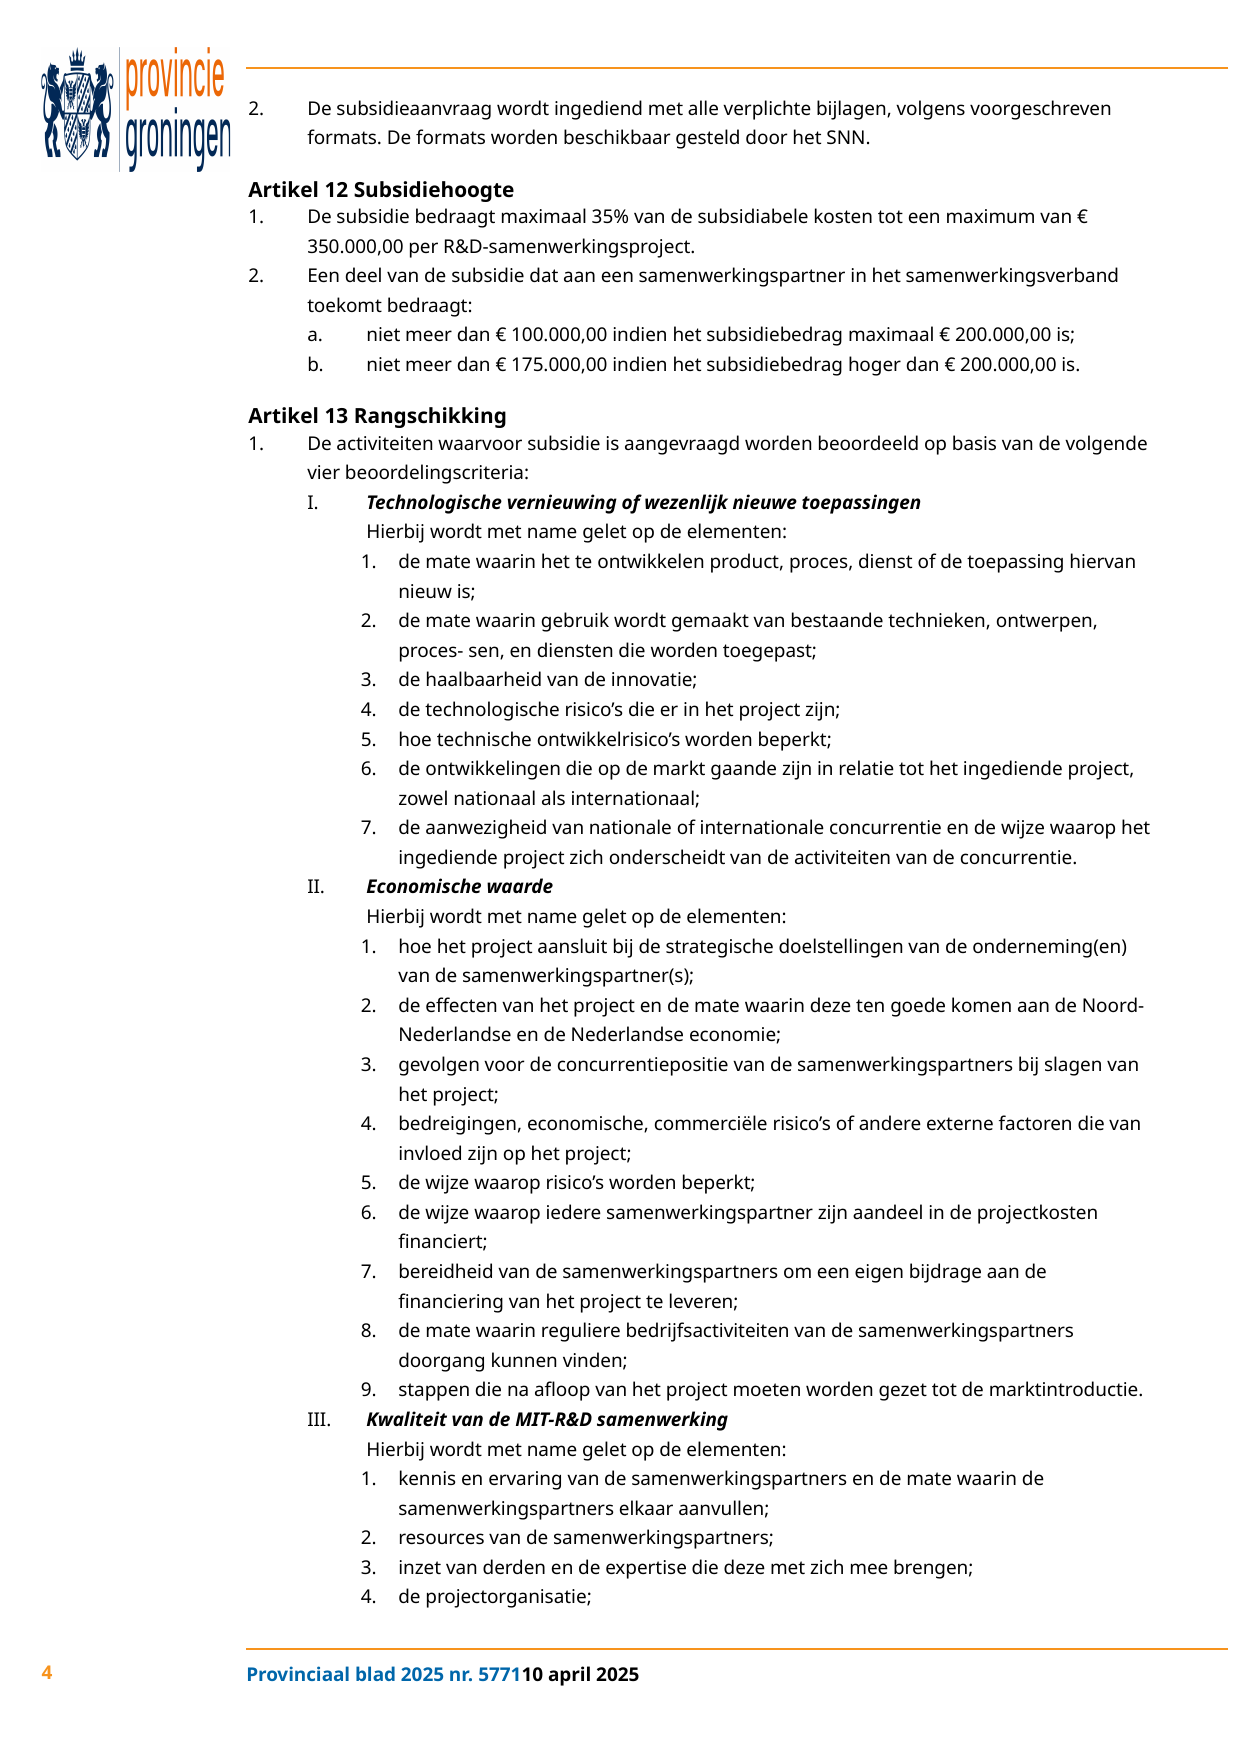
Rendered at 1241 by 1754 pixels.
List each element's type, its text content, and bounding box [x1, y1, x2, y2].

list de aanwezigheid van nationale of internationale concurrentie en de wijze waarop het ingediende project zich onderscheidt van de activiteiten van de concurrentie. [361, 814, 1152, 870]
text Artikel 12 Subsidiehoogte [248, 175, 1152, 203]
list De subsidie bedraagt maximaal 35% van de subsidiabele kosten tot een maximum van € 350.000,00 per R&D-samenwerkingsproject. [248, 203, 1152, 258]
list bereidheid van de samenwerkingspartners om een eigen bijdrage aan de financiering van het project te leveren; [361, 1258, 1152, 1314]
list Hierbij wordt met name gelet op de elementen: [307, 903, 1152, 929]
list de mate waarin het te ontwikkelen product, proces, dienst of de toepassing hiervan nieuw is; [361, 548, 1152, 604]
list stappen die na afloop van het project moeten worden gezet tot de marktintroductie. [361, 1377, 1152, 1402]
list De activiteiten waarvoor subsidie is aangevraagd worden beoordeeld op basis van de volgende vier beoordelingscriteria: [248, 430, 1152, 485]
list Economische waarde [307, 874, 1152, 899]
list de technologische risico’s die er in het project zijn; [361, 696, 1152, 722]
list de projectorganisatie; [361, 1584, 1152, 1609]
list de mate waarin gebruik wordt gemaakt van bestaande technieken, ontwerpen, proces- sen, en diensten die worden toegepast; [361, 607, 1152, 663]
list de wijze waarop risico’s worden beperkt; [361, 1169, 1152, 1195]
list inzet van derden en de expertise die deze met zich mee brengen; [361, 1554, 1152, 1580]
list hoe het project aansluit bij de strategische doelstellingen van de onderneming(en) van de samenwerkingspartner(s); [361, 933, 1152, 988]
list gevolgen voor de concurrentiepositie van de samenwerkingspartners bij slagen van het project; [361, 1051, 1152, 1107]
list Hierbij wordt met name gelet op de elementen: [307, 1436, 1152, 1462]
list resources van de samenwerkingspartners; [361, 1524, 1152, 1550]
list bedreigingen, economische, commerciële risico’s of andere externe factoren die van invloed zijn op het project; [361, 1110, 1152, 1166]
list de mate waarin reguliere bedrijfsactiviteiten van de samenwerkingspartners doorgang kunnen vinden; [361, 1317, 1152, 1373]
list kennis en ervaring van de samenwerkingspartners en de mate waarin de samenwerkingspartners elkaar aanvullen; [361, 1465, 1152, 1521]
list niet meer dan € 175.000,00 indien het subsidiebedrag hoger dan € 200.000,00 is. [307, 351, 1152, 377]
list de wijze waarop iedere samenwerkingspartner zijn aandeel in de projectkosten financiert; [361, 1199, 1152, 1254]
list De subsidieaanvraag wordt ingediend met alle verplichte bijlagen, volgens voorgeschreven formats. De formats worden beschikbaar gesteld door het SNN. [248, 95, 1152, 150]
list Een deel van de subsidie dat aan een samenwerkingspartner in het samenwerkingsverband toekomt bedraagt: [248, 262, 1152, 318]
list de effecten van het project en de mate waarin deze ten goede komen aan de Noord-Nederlandse en de Nederlandse economie; [361, 992, 1152, 1047]
list hoe technische ontwikkelrisico’s worden beperkt; [361, 726, 1152, 752]
list de haalbaarheid van de innovatie; [361, 667, 1152, 692]
list Kwaliteit van de MIT-R&D samenwerking [307, 1406, 1152, 1432]
list Technologische vernieuwing of wezenlijk nieuwe toepassingen [307, 489, 1152, 515]
list de ontwikkelingen die op de markt gaande zijn in relatie tot het ingediende project, zowel nationaal als internationaal; [361, 755, 1152, 811]
text Artikel 13 Rangschikking [248, 402, 1152, 430]
picture [41, 47, 231, 172]
list Hierbij wordt met name gelet op de elementen: [307, 519, 1152, 544]
list niet meer dan € 100.000,00 indien het subsidiebedrag maximaal € 200.000,00 is; [307, 322, 1152, 347]
